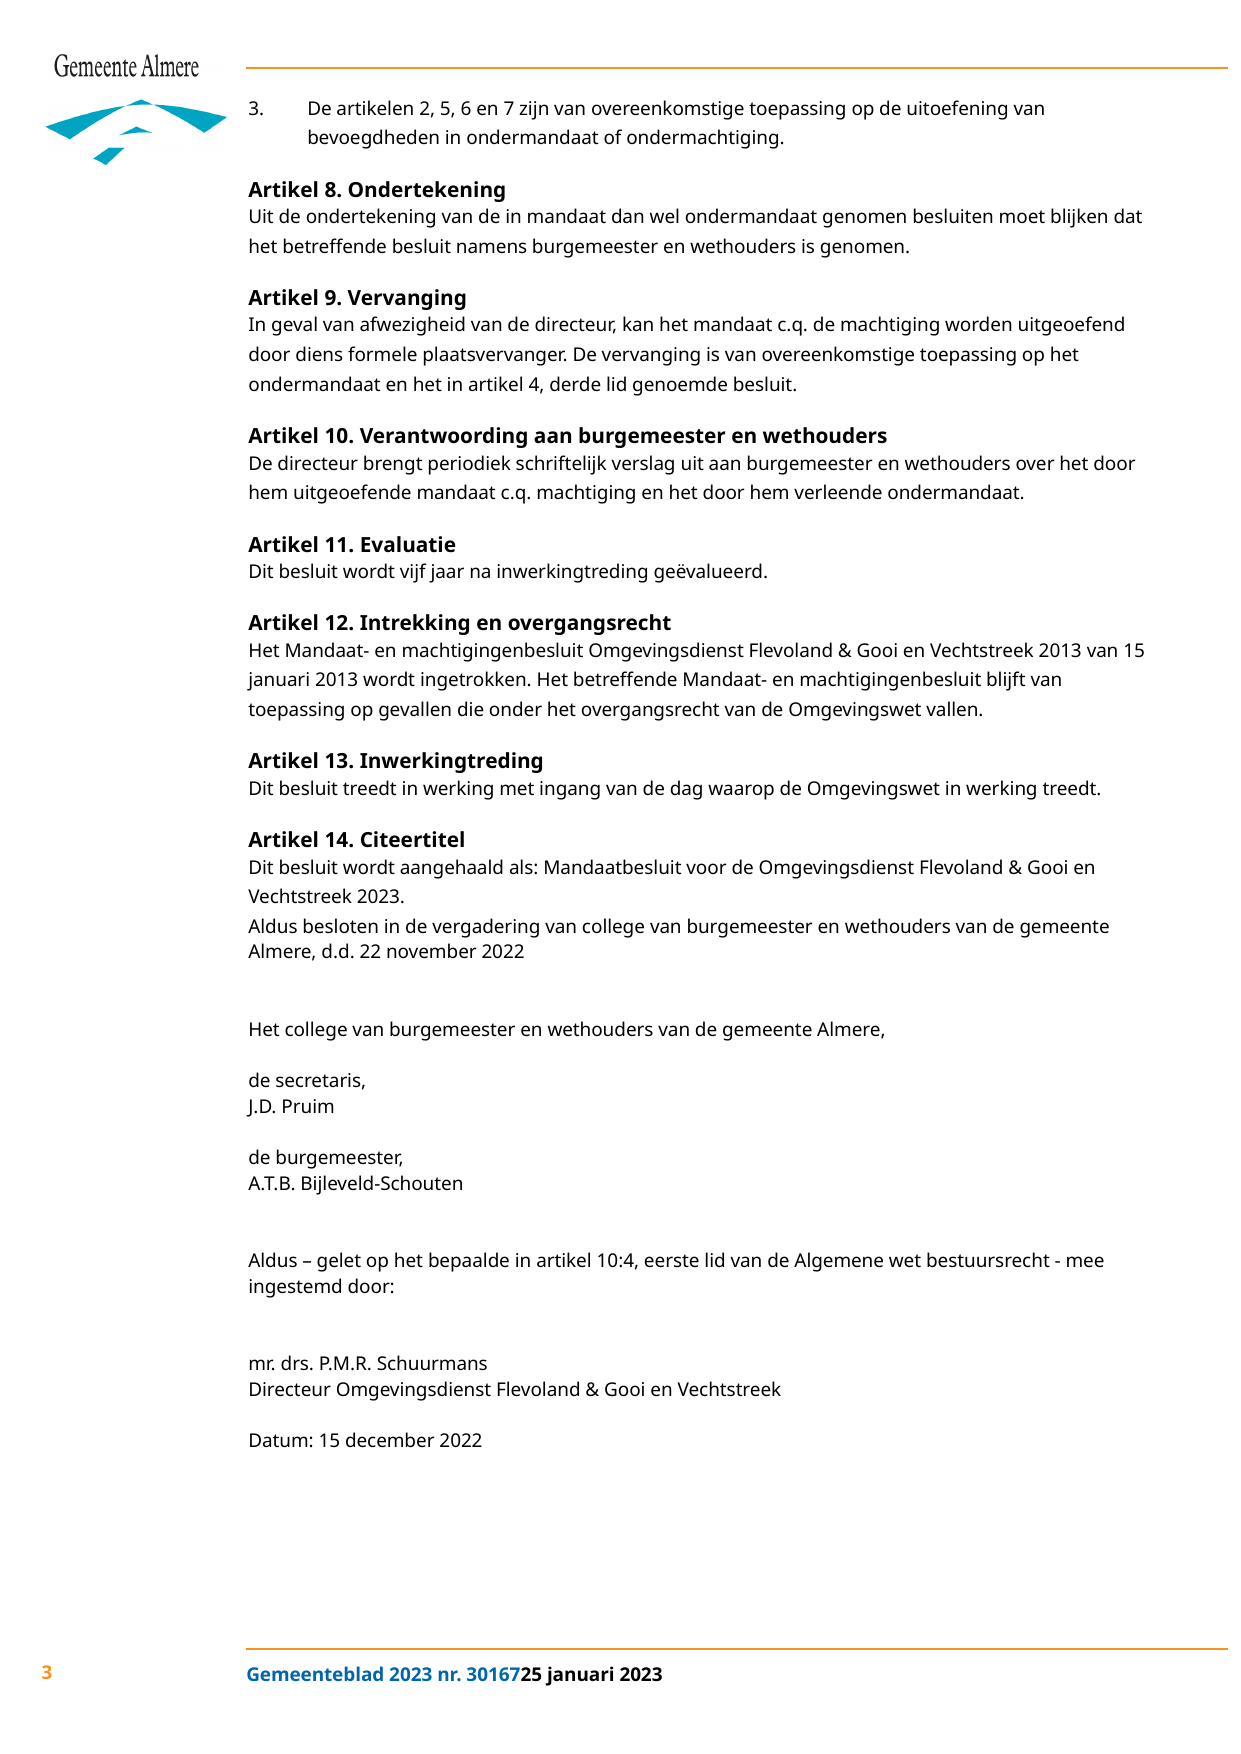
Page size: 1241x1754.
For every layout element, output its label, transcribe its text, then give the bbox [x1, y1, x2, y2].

text In geval van afwezigheid van de directeur, kan het mandaat c.q. de machtiging worden uitgeoefend door diens formele plaatsvervanger. De vervanging is van overeenkomstige toepassing op het ondermandaat en het in artikel 4, derde lid genoemde besluit. [248, 312, 1152, 397]
text de secretaris, [248, 1067, 1152, 1093]
text Dit besluit wordt vijf jaar na inwerkingtreding geëvalueerd. [248, 558, 1152, 584]
text Artikel 12. Intrekking en overgangsrecht [248, 608, 1152, 637]
text Het Mandaat- en machtigingenbesluit Omgevingsdienst Flevoland & Gooi en Vechtstreek 2013 van 15 januari 2013 wordt ingetrokken. Het betreffende Mandaat- en machtigingenbesluit blijft van toepassing op gevallen die onder het overgangsrecht van de Omgevingswet vallen. [248, 637, 1152, 722]
text Artikel 14. Citeertitel [248, 825, 1152, 854]
text mr. drs. P.M.R. Schuurmans [248, 1350, 1152, 1376]
text Artikel 8. Ondertekening [248, 175, 1152, 203]
text J.D. Pruim [248, 1093, 1152, 1119]
picture [41, 47, 231, 172]
text Aldus – gelet op het bepaalde in artikel 10:4, eerste lid van de Algemene wet bestuursrecht - mee ingestemd door: [248, 1247, 1152, 1299]
text Artikel 10. Verantwoording aan burgemeester en wethouders [248, 421, 1152, 450]
list De artikelen 2, 5, 6 en 7 zijn van overeenkomstige toepassing op de uitoefening van bevoegdheden in ondermandaat of ondermachtiging. [248, 95, 1152, 150]
text Dit besluit treedt in werking met ingang van de dag waarop de Omgevingswet in werking treedt. [248, 775, 1152, 801]
text Artikel 13. Inwerkingtreding [248, 747, 1152, 775]
text A.T.B. Bijleveld-Schouten [248, 1170, 1152, 1196]
text Artikel 11. Evaluatie [248, 530, 1152, 558]
text Artikel 9. Vervanging [248, 283, 1152, 312]
text de burgemeester, [248, 1144, 1152, 1170]
text De directeur brengt periodiek schriftelijk verslag uit aan burgemeester en wethouders over het door hem uitgeoefende mandaat c.q. machtiging en het door hem verleende ondermandaat. [248, 450, 1152, 505]
text Aldus besloten in de vergadering van college van burgemeester en wethouders van de gemeente Almere, d.d. 22 november 2022 [248, 913, 1152, 964]
text Datum: 15 december 2022 [248, 1428, 1152, 1453]
text Dit besluit wordt aangehaald als: Mandaatbesluit voor de Omgevingsdienst Flevoland & Gooi en Vechtstreek 2023. [248, 854, 1152, 909]
text Het college van burgemeester en wethouders van de gemeente Almere, [248, 1016, 1152, 1042]
text Uit de ondertekening van de in mandaat dan wel ondermandaat genomen besluiten moet blijken dat het betreffende besluit namens burgemeester en wethouders is genomen. [248, 203, 1152, 258]
text Directeur Omgevingsdienst Flevoland & Gooi en Vechtstreek [248, 1376, 1152, 1402]
